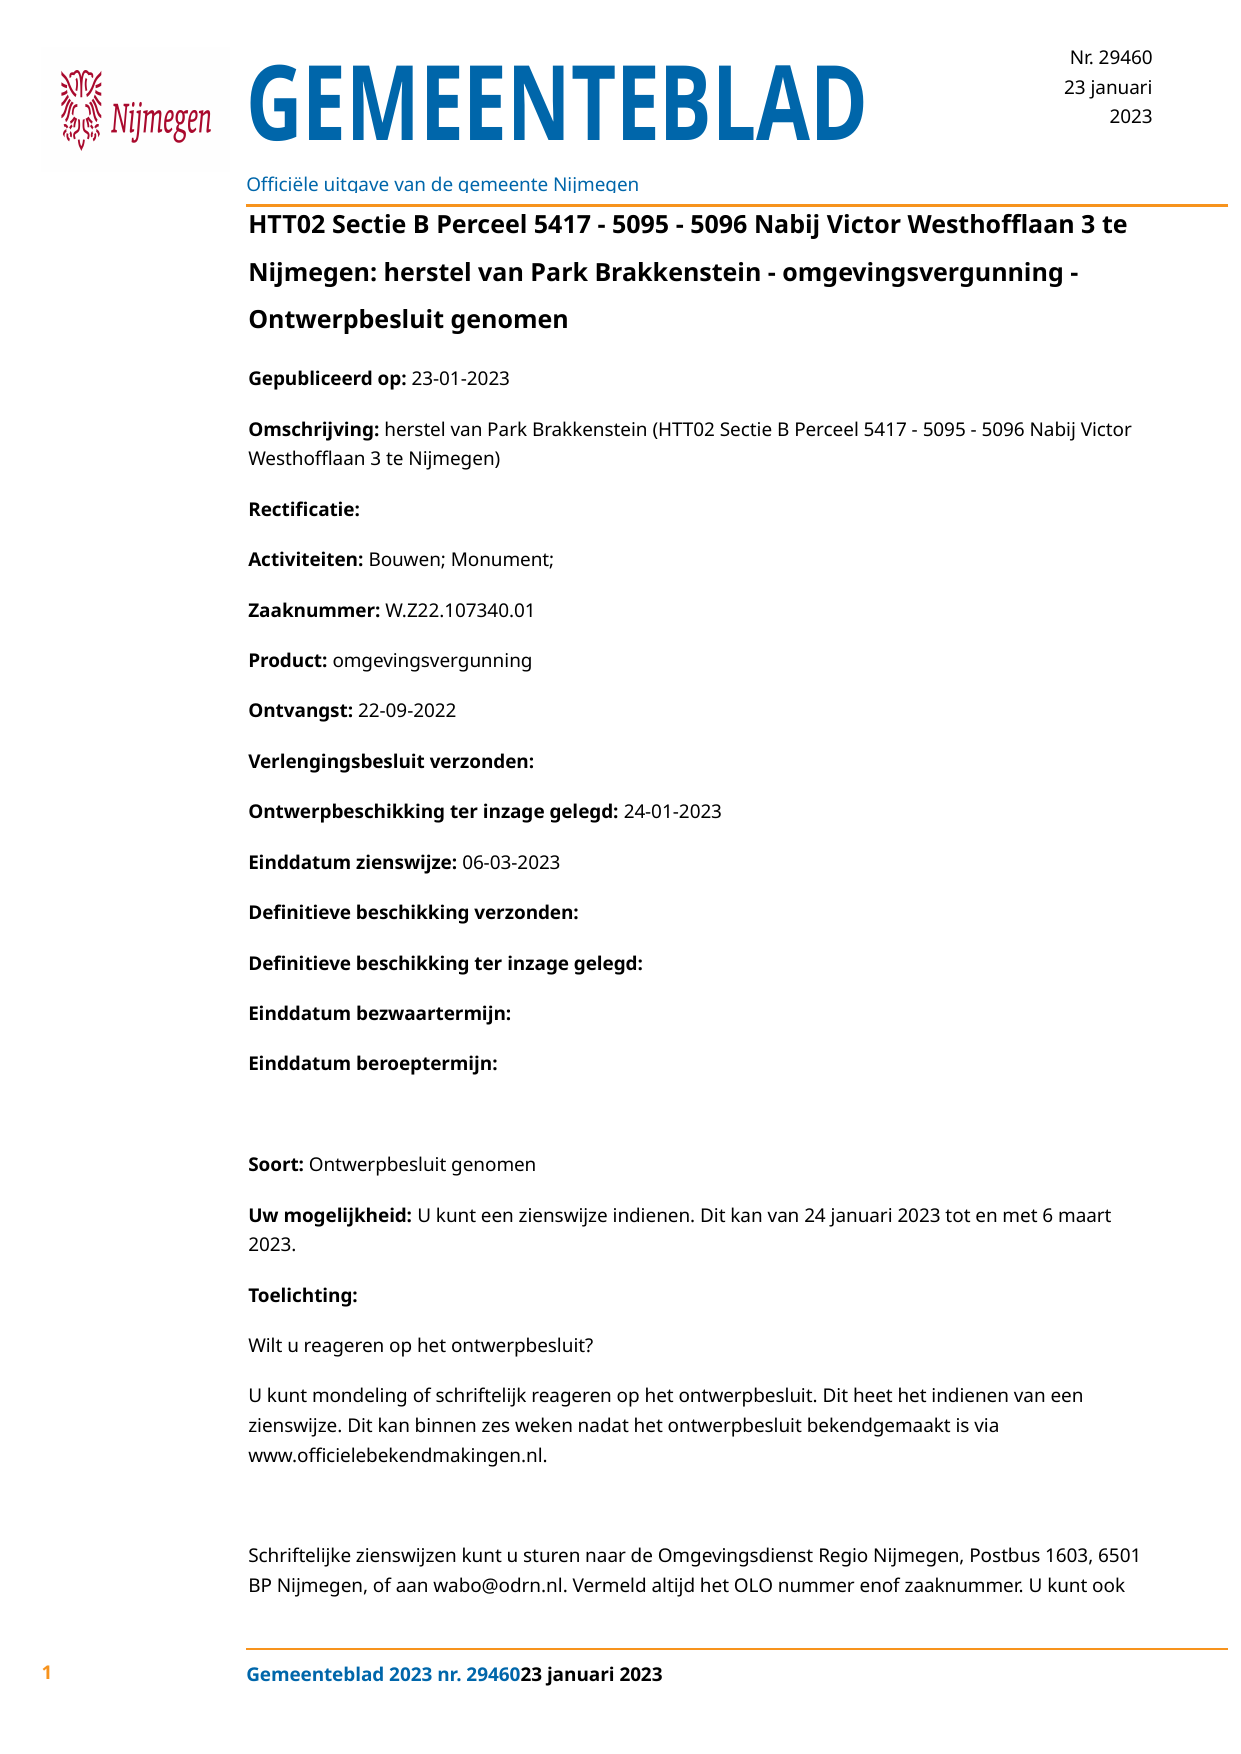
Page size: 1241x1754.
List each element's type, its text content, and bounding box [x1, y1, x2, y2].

text HTT02 Sectie B Perceel 5417 - 5095 - 5096 Nabij Victor Westhofflaan 3 te Nijmegen: herstel van Park Brakkenstein - omgevingsvergunning - Ontwerpbesluit genomen [248, 207, 1152, 336]
text Toelichting: [248, 1282, 1152, 1307]
text Soort: Ontwerpbesluit genomen [248, 1151, 1152, 1177]
text Ontvangst: 22-09-2022 [248, 698, 1152, 723]
text Omschrijving: herstel van Park Brakkenstein (HTT02 Sectie B Perceel 5417 - 5095 - 5096 Nabij Victor Westhofflaan 3 te Nijmegen) [248, 416, 1152, 471]
text Ontwerpbeschikking ter inzage gelegd: 24-01-2023 [248, 798, 1152, 824]
text Gepubliceerd op: 23-01-2023 [248, 366, 1152, 391]
text Einddatum bezwaartermijn: [248, 1000, 1152, 1026]
text Rectificatie: [248, 496, 1152, 522]
text Definitieve beschikking verzonden: [248, 899, 1152, 925]
text Definitieve beschikking ter inzage gelegd: [248, 950, 1152, 975]
text Zaaknummer: W.Z22.107340.01 [248, 597, 1152, 622]
text Wilt u reageren op het ontwerpbesluit? [248, 1332, 1152, 1358]
text Einddatum beroeptermijn: [248, 1051, 1152, 1076]
text U kunt mondeling of schriftelijk reageren op het ontwerpbesluit. Dit heet het indienen van een zienswijze. Dit kan binnen zes weken nadat het ontwerpbesluit bekendgemaakt is via www.officielebekendmakingen.nl. [248, 1383, 1152, 1467]
text Uw mogelijkheid: U kunt een zienswijze indienen. Dit kan van 24 januari 2023 tot en met 6 maart 2023. [248, 1202, 1152, 1257]
picture [41, 47, 231, 172]
text Activiteiten: Bouwen; Monument; [248, 546, 1152, 572]
text Product: omgevingsvergunning [248, 647, 1152, 673]
text Verlengingsbesluit verzonden: [248, 748, 1152, 774]
text Schriftelijke zienswijzen kunt u sturen naar de Omgevingsdienst Regio Nijmegen, Postbus 1603, 6501 BP Nijmegen, of aan wabo@odrn.nl. Vermeld altijd het OLO nummer enof zaaknummer. U kunt ook [248, 1543, 1152, 1598]
text Einddatum zienswijze: 06-03-2023 [248, 849, 1152, 874]
